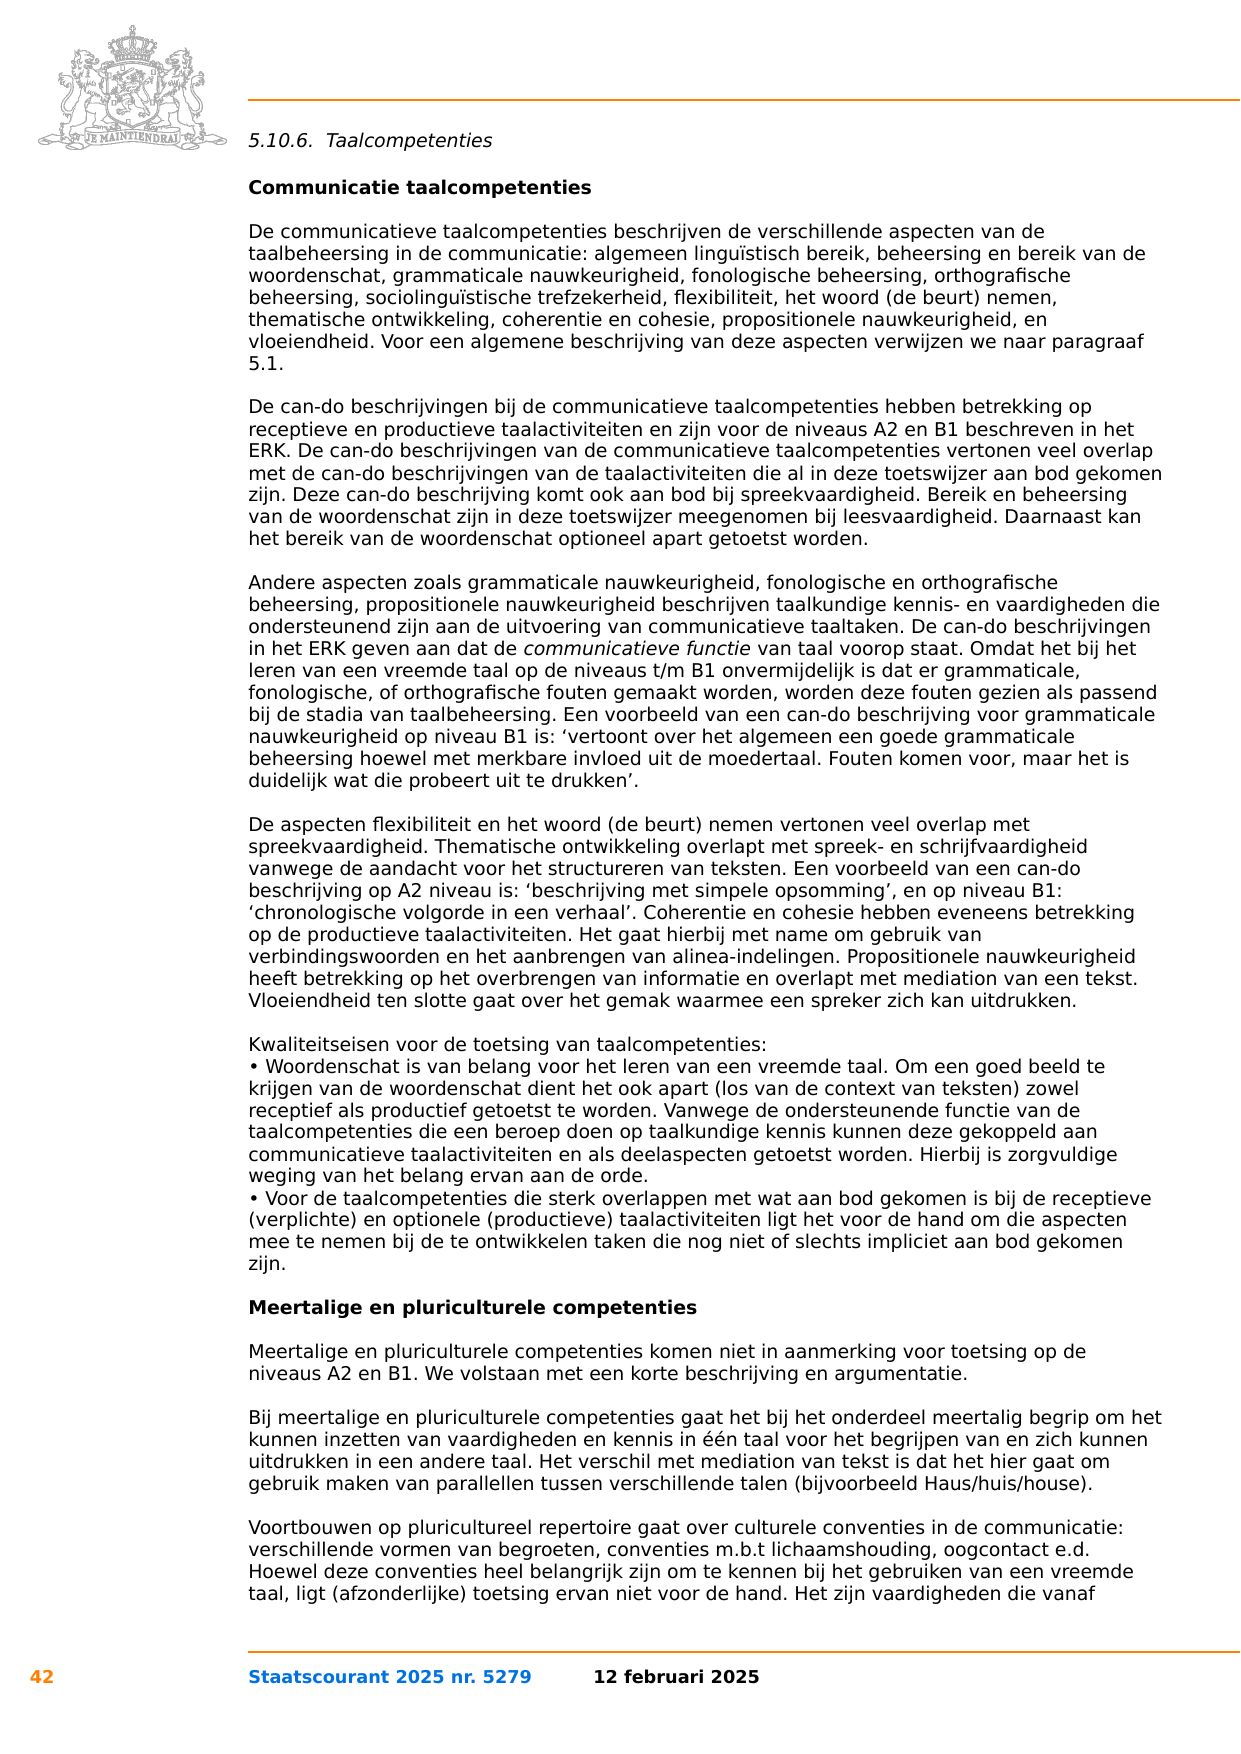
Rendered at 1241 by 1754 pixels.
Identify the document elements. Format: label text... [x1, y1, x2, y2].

text Kwaliteitseisen voor de toetsing van taalcompetenties: [248, 1033, 1163, 1056]
text Bij meertalige en pluriculturele competenties gaat het bij het onderdeel meertalig begrip om het kunnen inzetten van vaardigheden en kennis in één taal voor het begrijpen van en zich kunnen uitdrukken in een andere taal. Het verschil met mediation van tekst is dat het hier gaat om gebruik maken van parallellen tussen verschillende talen (bijvoorbeeld Haus/huis/house). [248, 1407, 1163, 1495]
subtitle Meertalige en pluriculturele competenties [248, 1297, 1163, 1319]
text De communicatieve taalcompetenties beschrijven de verschillende aspecten van de taalbeheersing in de communicatie: algemeen linguïstisch bereik, beheersing en bereik van de woordenschat, grammaticale nauwkeurigheid, fonologische beheersing, orthografische beheersing, sociolinguïstische trefzekerheid, flexibiliteit, het woord (de beurt) nemen, thematische ontwikkeling, coherentie en cohesie, propositionele nauwkeurigheid, en vloeiendheid. Voor een algemene beschrijving van deze aspecten verwijzen we naar paragraaf 5.1. [248, 221, 1163, 374]
text De aspecten flexibiliteit en het woord (de beurt) nemen vertonen veel overlap met spreekvaardigheid. Thematische ontwikkeling overlapt met spreek- en schrijfvaardigheid vanwege de aandacht voor het structureren van teksten. Een voorbeeld van een can-do beschrijving op A2 niveau is: ‘beschrijving met simpele opsomming’, en op niveau B1: ‘chronologische volgorde in een verhaal’. Coherentie en cohesie hebben eveneens betrekking op de productieve taalactiviteiten. Het gaat hierbij met name om gebruik van verbindingswoorden en het aanbrengen van alinea-indelingen. Propositionele nauwkeurigheid heeft betrekking op het overbrengen van informatie en overlapt met mediation van een tekst. Vloeiendheid ten slotte gaat over het gemak waarmee een spreker zich kan uitdrukken. [248, 814, 1163, 1012]
text • Voor de taalcompetenties die sterk overlappen met wat aan bod gekomen is bij de receptieve (verplichte) en optionele (productieve) taalactiviteiten ligt het voor de hand om die aspecten mee te nemen bij de te ontwikkelen taken die nog niet of slechts impliciet aan bod gekomen zijn. [248, 1187, 1163, 1275]
text Voortbouwen op pluricultureel repertoire gaat over culturele conventies in de communicatie: verschillende vormen van begroeten, conventies m.b.t lichaamshouding, oogcontact e.d. Hoewel deze conventies heel belangrijk zijn om te kennen bij het gebruiken van een vreemde taal, ligt (afzonderlijke) toetsing ervan niet voor de hand. Het zijn vaardigheden die vanaf [248, 1517, 1163, 1604]
text • Woordenschat is van belang voor het leren van een vreemde taal. Om een goed beeld te krijgen van de woordenschat dient het ook apart (los van de context van teksten) zowel receptief als productief getoetst te worden. Vanwege de ondersteunende functie van de taalcompetenties die een beroep doen op taalkundige kennis kunnen deze gekoppeld aan communicatieve taalactiviteiten en als deelaspecten getoetst worden. Hierbij is zorgvuldige weging van het belang ervan aan de orde. [248, 1056, 1163, 1187]
text Andere aspecten zoals grammaticale nauwkeurigheid, fonologische en orthografische beheersing, propositionele nauwkeurigheid beschrijven taalkundige kennis- en vaardigheden die ondersteunend zijn aan de uitvoering van communicatieve taaltaken. De can-do beschrijvingen in het ERK geven aan dat de communicatieve functie van taal voorop staat. Omdat het bij het leren van een vreemde taal op de niveaus t/m B1 onvermijdelijk is dat er grammaticale, fonologische, of orthografische fouten gemaakt worden, worden deze fouten gezien als passend bij de stadia van taalbeheersing. Een voorbeeld van een can-do beschrijving voor grammaticale nauwkeurigheid op niveau B1 is: ‘vertoont over het algemeen een goede grammaticale beheersing hoewel met merkbare invloed uit de moedertaal. Fouten komen voor, maar het is duidelijk wat die probeert uit te drukken’. [248, 572, 1163, 792]
text De can-do beschrijvingen bij de communicatieve taalcompetenties hebben betrekking op receptieve en productieve taalactiviteiten en zijn voor de niveaus A2 en B1 beschreven in het ERK. De can-do beschrijvingen van de communicatieve taalcompetenties vertonen veel overlap met de can-do beschrijvingen van de taalactiviteiten die al in deze toetswijzer aan bod gekomen zijn. Deze can-do beschrijving komt ook aan bod bij spreekvaardigheid. Bereik en beheersing van de woordenschat zijn in deze toetswijzer meegenomen bij leesvaardigheid. Daarnaast kan het bereik van de woordenschat optioneel apart getoetst worden. [248, 396, 1163, 550]
subtitle 5.10.6. Taalcompetenties [248, 130, 1163, 152]
text Meertalige en pluriculturele competenties komen niet in aanmerking voor toetsing op de niveaus A2 en B1. We volstaan met een korte beschrijving en argumentatie. [248, 1341, 1163, 1385]
subtitle Communicatie taalcompetenties [248, 177, 1163, 199]
picture [38, 25, 227, 150]
